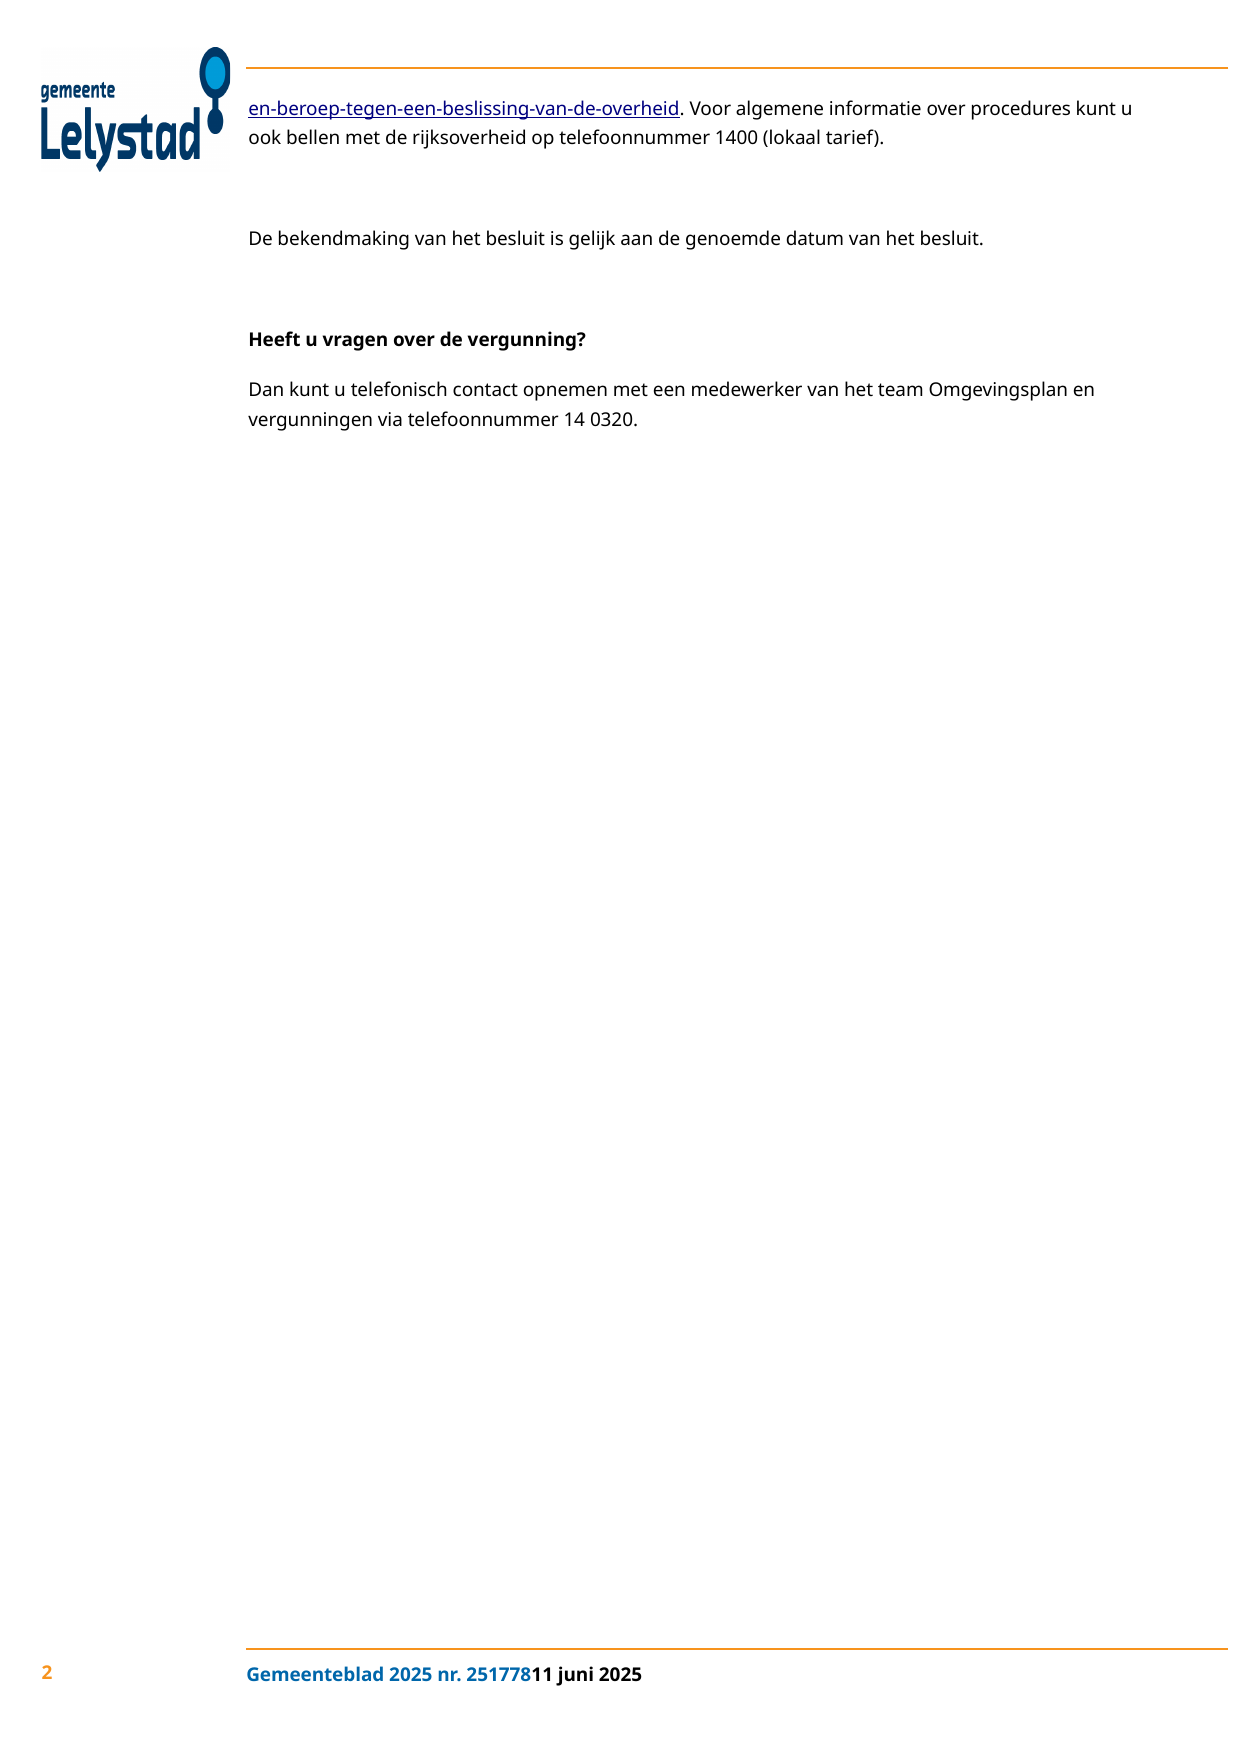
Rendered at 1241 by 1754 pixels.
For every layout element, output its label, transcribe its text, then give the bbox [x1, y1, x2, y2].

text De bekendmaking van het besluit is gelijk aan de genoemde datum van het besluit. [248, 225, 1152, 251]
text en-beroep-tegen-een-beslissing-van-de-overheid. Voor algemene informatie over procedures kunt u ook bellen met de rijksoverheid op telefoonnummer 1400 (lokaal tarief). [248, 95, 1152, 150]
picture [41, 47, 231, 172]
text Dan kunt u telefonisch contact opnemen met een medewerker van het team Omgevingsplan en vergunningen via telefoonnummer 14 0320. [248, 376, 1152, 432]
text Heeft u vragen over de vergunning? [248, 326, 1152, 352]
